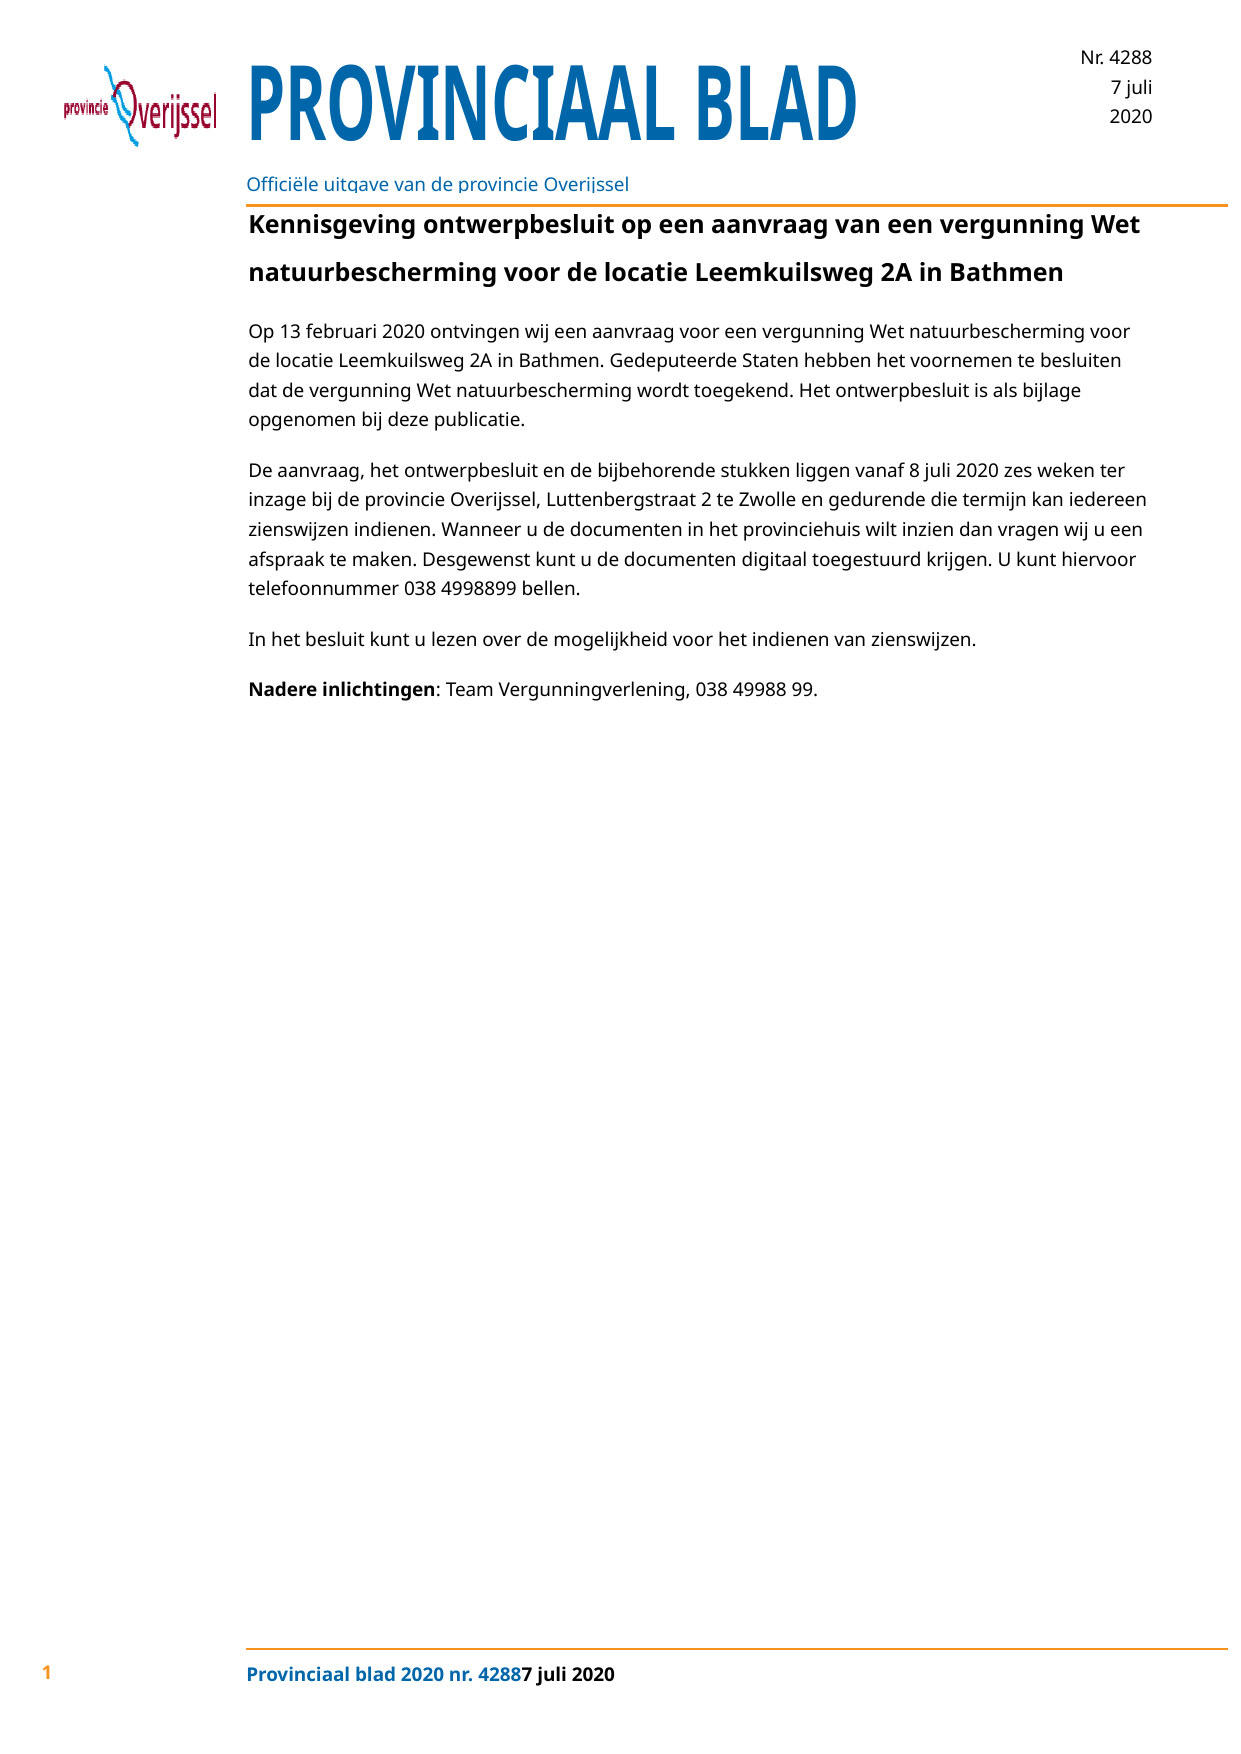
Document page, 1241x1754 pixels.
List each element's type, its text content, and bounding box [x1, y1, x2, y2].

text In het besluit kunt u lezen over de mogelijkheid voor het indienen van zienswijzen. [248, 626, 1152, 652]
picture [41, 47, 231, 172]
text Nadere inlichtingen: Team Vergunningverlening, 038 49988 99. [248, 676, 1152, 702]
text Kennisgeving ontwerpbesluit op een aanvraag van een vergunning Wet natuurbescherming voor de locatie Leemkuilsweg 2A in Bathmen [248, 207, 1152, 288]
text De aanvraag, het ontwerpbesluit en de bijbehorende stukken liggen vanaf 8 juli 2020 zes weken ter inzage bij de provincie Overijssel, Luttenbergstraat 2 te Zwolle en gedurende die termijn kan iedereen zienswijzen indienen. Wanneer u de documenten in het provinciehuis wilt inzien dan vragen wij u een afspraak te maken. Desgewenst kunt u de documenten digitaal toegestuurd krijgen. U kunt hiervoor telefoonnummer 038 4998899 bellen. [248, 457, 1152, 601]
text Op 13 februari 2020 ontvingen wij een aanvraag voor een vergunning Wet natuurbescherming voor de locatie Leemkuilsweg 2A in Bathmen. Gedeputeerde Staten hebben het voornemen te besluiten dat de vergunning Wet natuurbescherming wordt toegekend. Het ontwerpbesluit is als bijlage opgenomen bij deze publicatie. [248, 318, 1152, 432]
